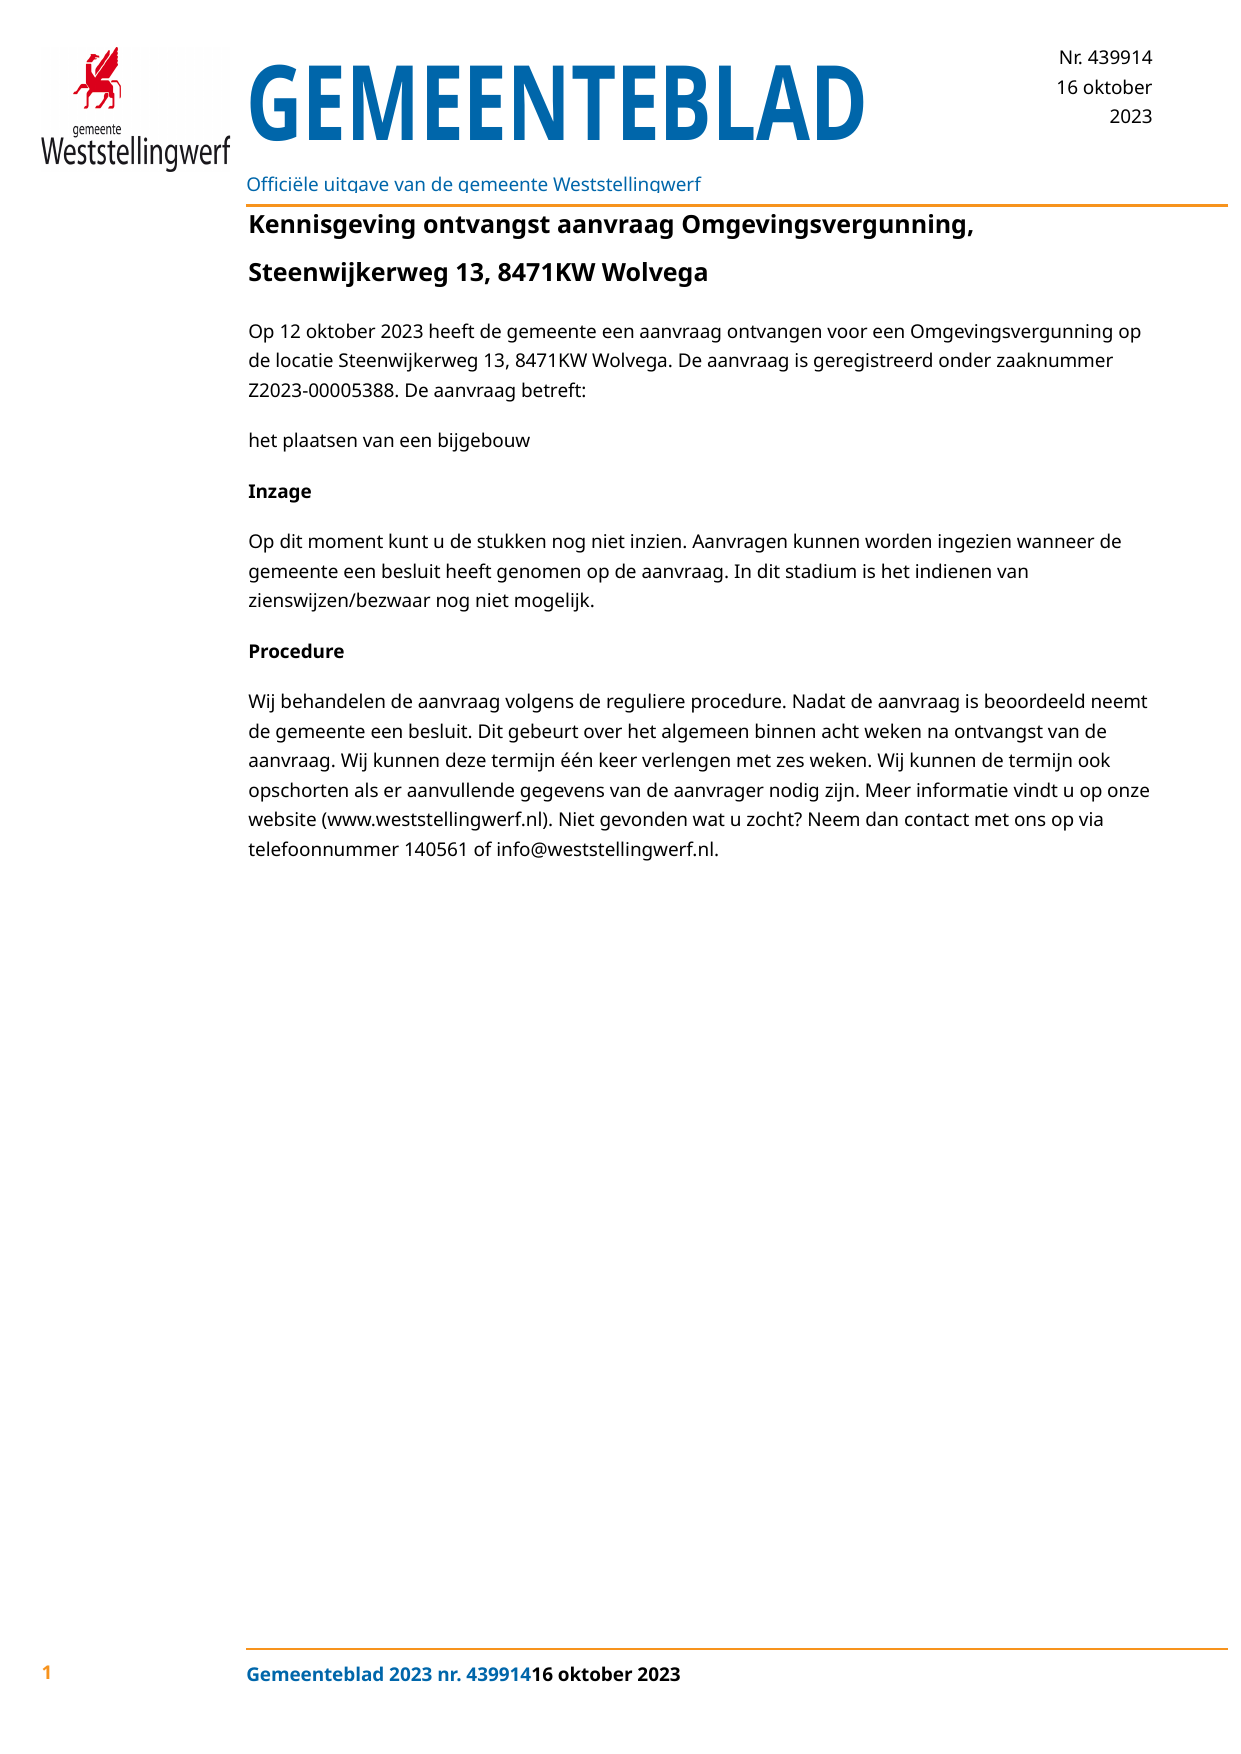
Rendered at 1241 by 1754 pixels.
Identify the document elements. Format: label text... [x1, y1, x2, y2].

picture [41, 47, 231, 172]
text het plaatsen van een bijgebouw [248, 427, 1152, 453]
text Procedure [248, 638, 1152, 664]
text Op dit moment kunt u de stukken nog niet inzien. Aanvragen kunnen worden ingezien wanneer de gemeente een besluit heeft genomen op de aanvraag. In dit stadium is het indienen van zienswijzen/bezwaar nog niet mogelijk. [248, 528, 1152, 613]
text Wij behandelen de aanvraag volgens de reguliere procedure. Nadat de aanvraag is beoordeeld neemt de gemeente een besluit. Dit gebeurt over het algemeen binnen acht weken na ontvangst van de aanvraag. Wij kunnen deze termijn één keer verlengen met zes weken. Wij kunnen de termijn ook opschorten als er aanvullende gegevens van de aanvrager nodig zijn. Meer informatie vindt u op onze website (www.weststellingwerf.nl). Niet gevonden wat u zocht? Neem dan contact met ons op via telefoonnummer 140561 of info@weststellingwerf.nl. [248, 688, 1152, 862]
text Op 12 oktober 2023 heeft de gemeente een aanvraag ontvangen voor een Omgevingsvergunning op de locatie Steenwijkerweg 13, 8471KW Wolvega. De aanvraag is geregistreerd onder zaaknummer Z2023-00005388. De aanvraag betreft: [248, 318, 1152, 403]
text Kennisgeving ontvangst aanvraag Omgevingsvergunning, Steenwijkerweg 13, 8471KW Wolvega [248, 207, 1152, 288]
text Inzage [248, 478, 1152, 504]
